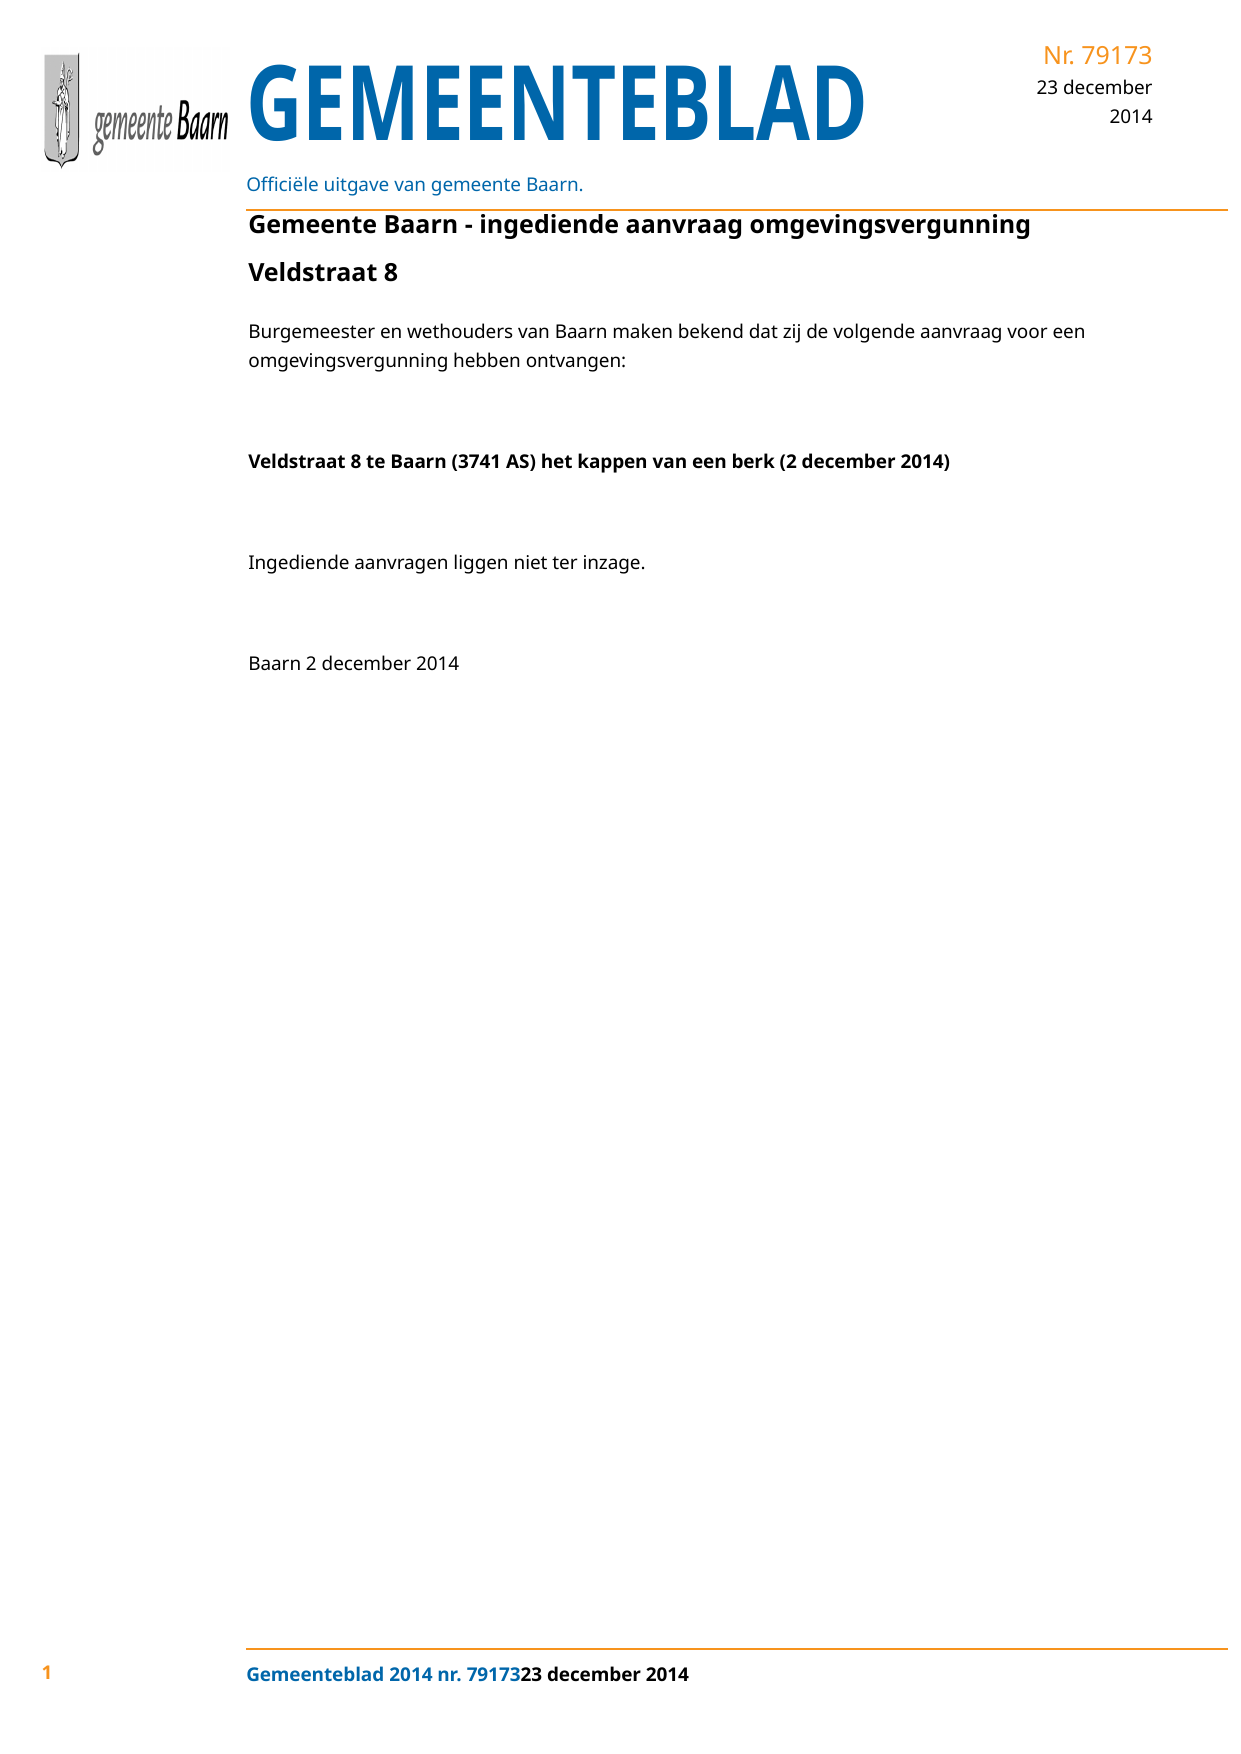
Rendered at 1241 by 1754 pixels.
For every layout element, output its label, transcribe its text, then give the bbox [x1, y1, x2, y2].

text Burgemeester en wethouders van Baarn maken bekend dat zij de volgende aanvraag voor een omgevingsvergunning hebben ontvangen: [248, 318, 1152, 373]
text Ingediende aanvragen liggen niet ter inzage. [248, 549, 1152, 575]
text Baarn 2 december 2014 [248, 650, 1152, 676]
text Gemeente Baarn - ingediende aanvraag omgevingsvergunning Veldstraat 8 [248, 211, 1152, 288]
picture [41, 47, 231, 172]
text Veldstraat 8 te Baarn (3741 AS) het kappen van een berk (2 december 2014) [248, 448, 1152, 474]
